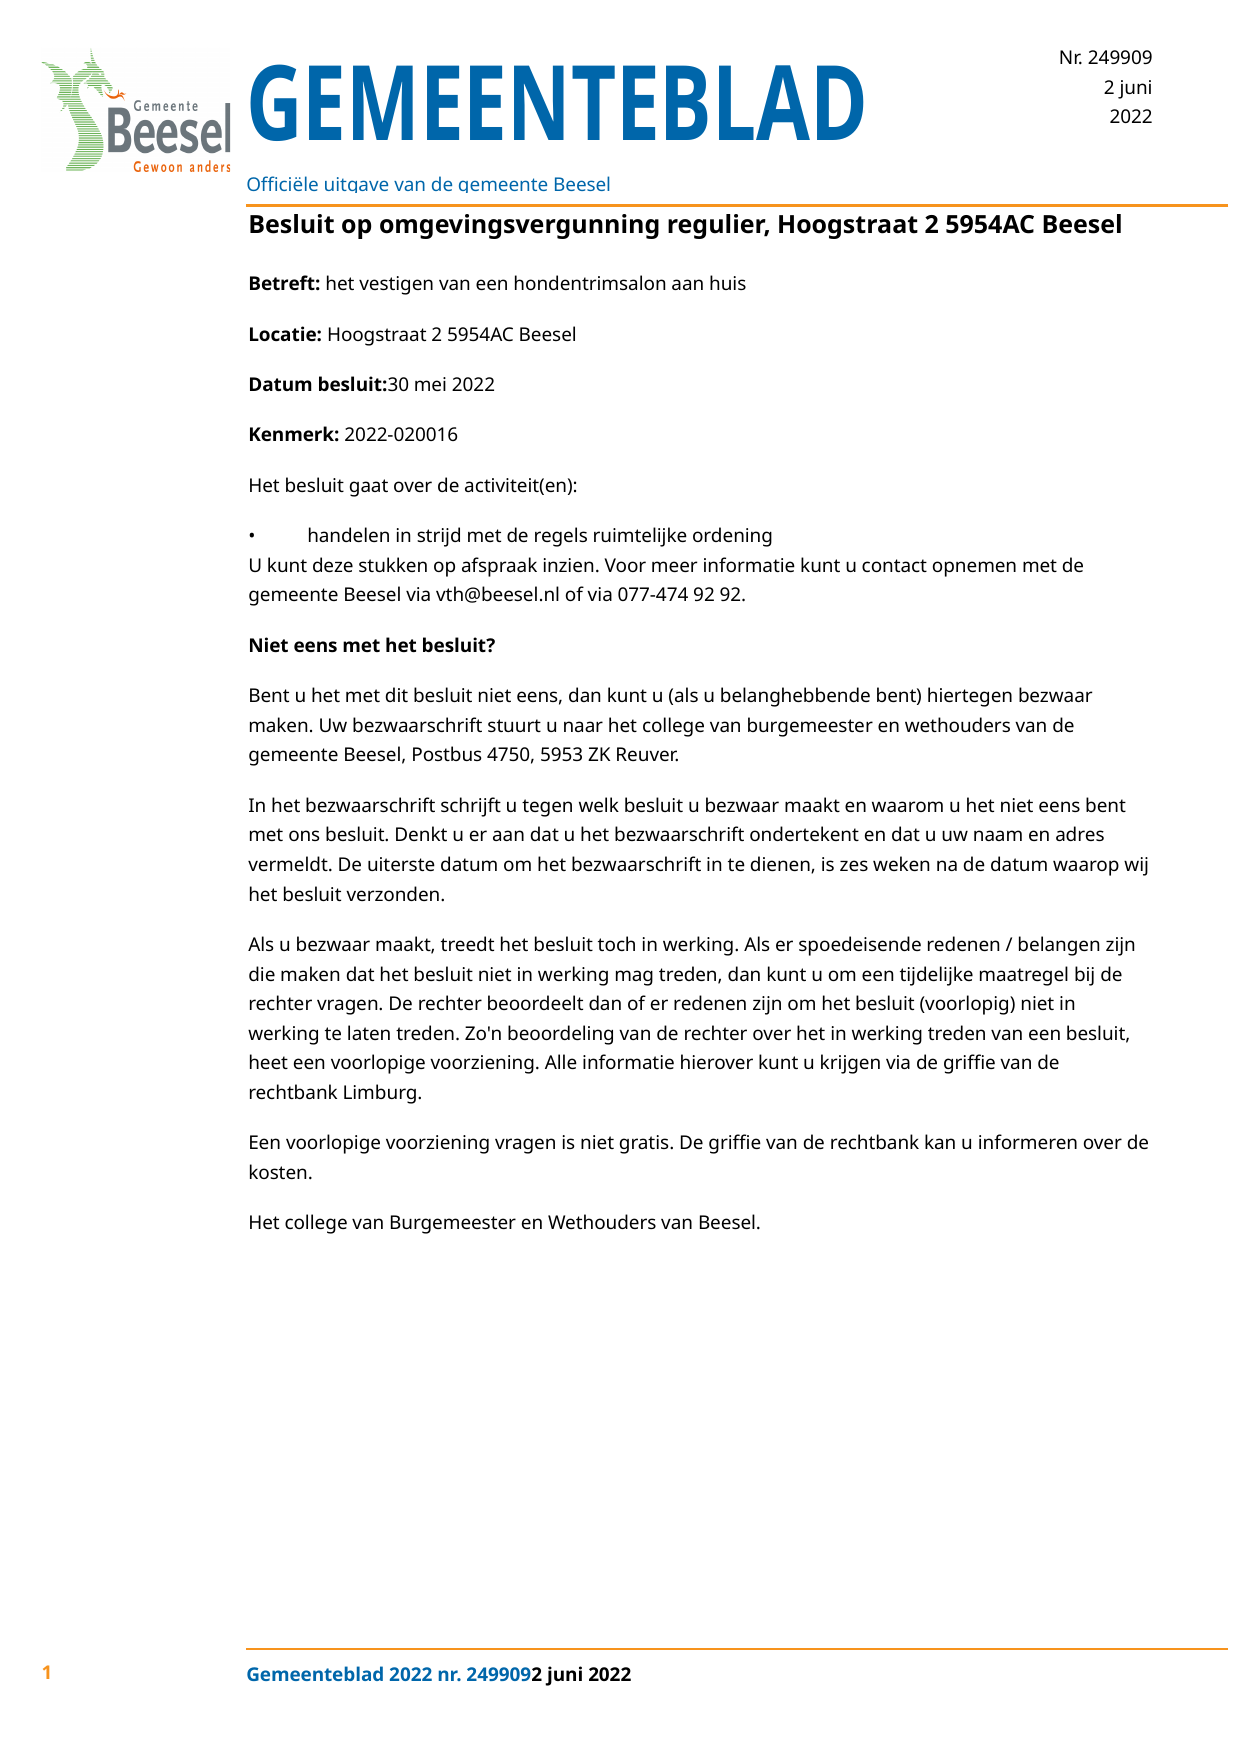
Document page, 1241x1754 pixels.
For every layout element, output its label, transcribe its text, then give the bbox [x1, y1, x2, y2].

text Een voorlopige voorziening vragen is niet gratis. De griffie van de rechtbank kan u informeren over de kosten. [248, 1129, 1152, 1185]
text In het bezwaarschrift schrijft u tegen welk besluit u bezwaar maakt en waarom u het niet eens bent met ons besluit. Denkt u er aan dat u het bezwaarschrift ondertekent en dat u uw naam en adres vermeldt. De uiterste datum om het bezwaarschrift in te dienen, is zes weken na de datum waarop wij het besluit verzonden. [248, 792, 1152, 906]
picture [41, 47, 231, 172]
text U kunt deze stukken op afspraak inzien. Voor meer informatie kunt u contact opnemen met de gemeente Beesel via vth@beesel.nl of via 077-474 92 92. [248, 552, 1152, 607]
text Locatie: Hoogstraat 2 5954AC Beesel [248, 321, 1152, 346]
text Betreft: het vestigen van een hondentrimsalon aan huis [248, 270, 1152, 296]
text Bent u het met dit besluit niet eens, dan kunt u (als u belanghebbende bent) hiertegen bezwaar maken. Uw bezwaarschrift stuurt u naar het college van burgemeester en wethouders van de gemeente Beesel, Postbus 4750, 5953 ZK Reuver. [248, 682, 1152, 767]
text Datum besluit:30 mei 2022 [248, 371, 1152, 397]
list handelen in strijd met de regels ruimtelijke ordening [248, 522, 1152, 548]
text Kenmerk: 2022-020016 [248, 422, 1152, 447]
text Het college van Burgemeester en Wethouders van Beesel. [248, 1209, 1152, 1235]
text Als u bezwaar maakt, treedt het besluit toch in werking. Als er spoedeisende redenen / belangen zijn die maken dat het besluit niet in werking mag treden, dan kunt u om een tijdelijke maatregel bij de rechter vragen. De rechter beoordeelt dan of er redenen zijn om het besluit (voorlopig) niet in werking te laten treden. Zo'n beoordeling van de rechter over het in werking treden van een besluit, heet een voorlopige voorziening. Alle informatie hierover kunt u krijgen via de griffie van de rechtbank Limburg. [248, 931, 1152, 1105]
text Niet eens met het besluit? [248, 632, 1152, 658]
text Besluit op omgevingsvergunning regulier, Hoogstraat 2 5954AC Beesel [248, 207, 1152, 241]
text Het besluit gaat over de activiteit(en): [248, 472, 1152, 498]
